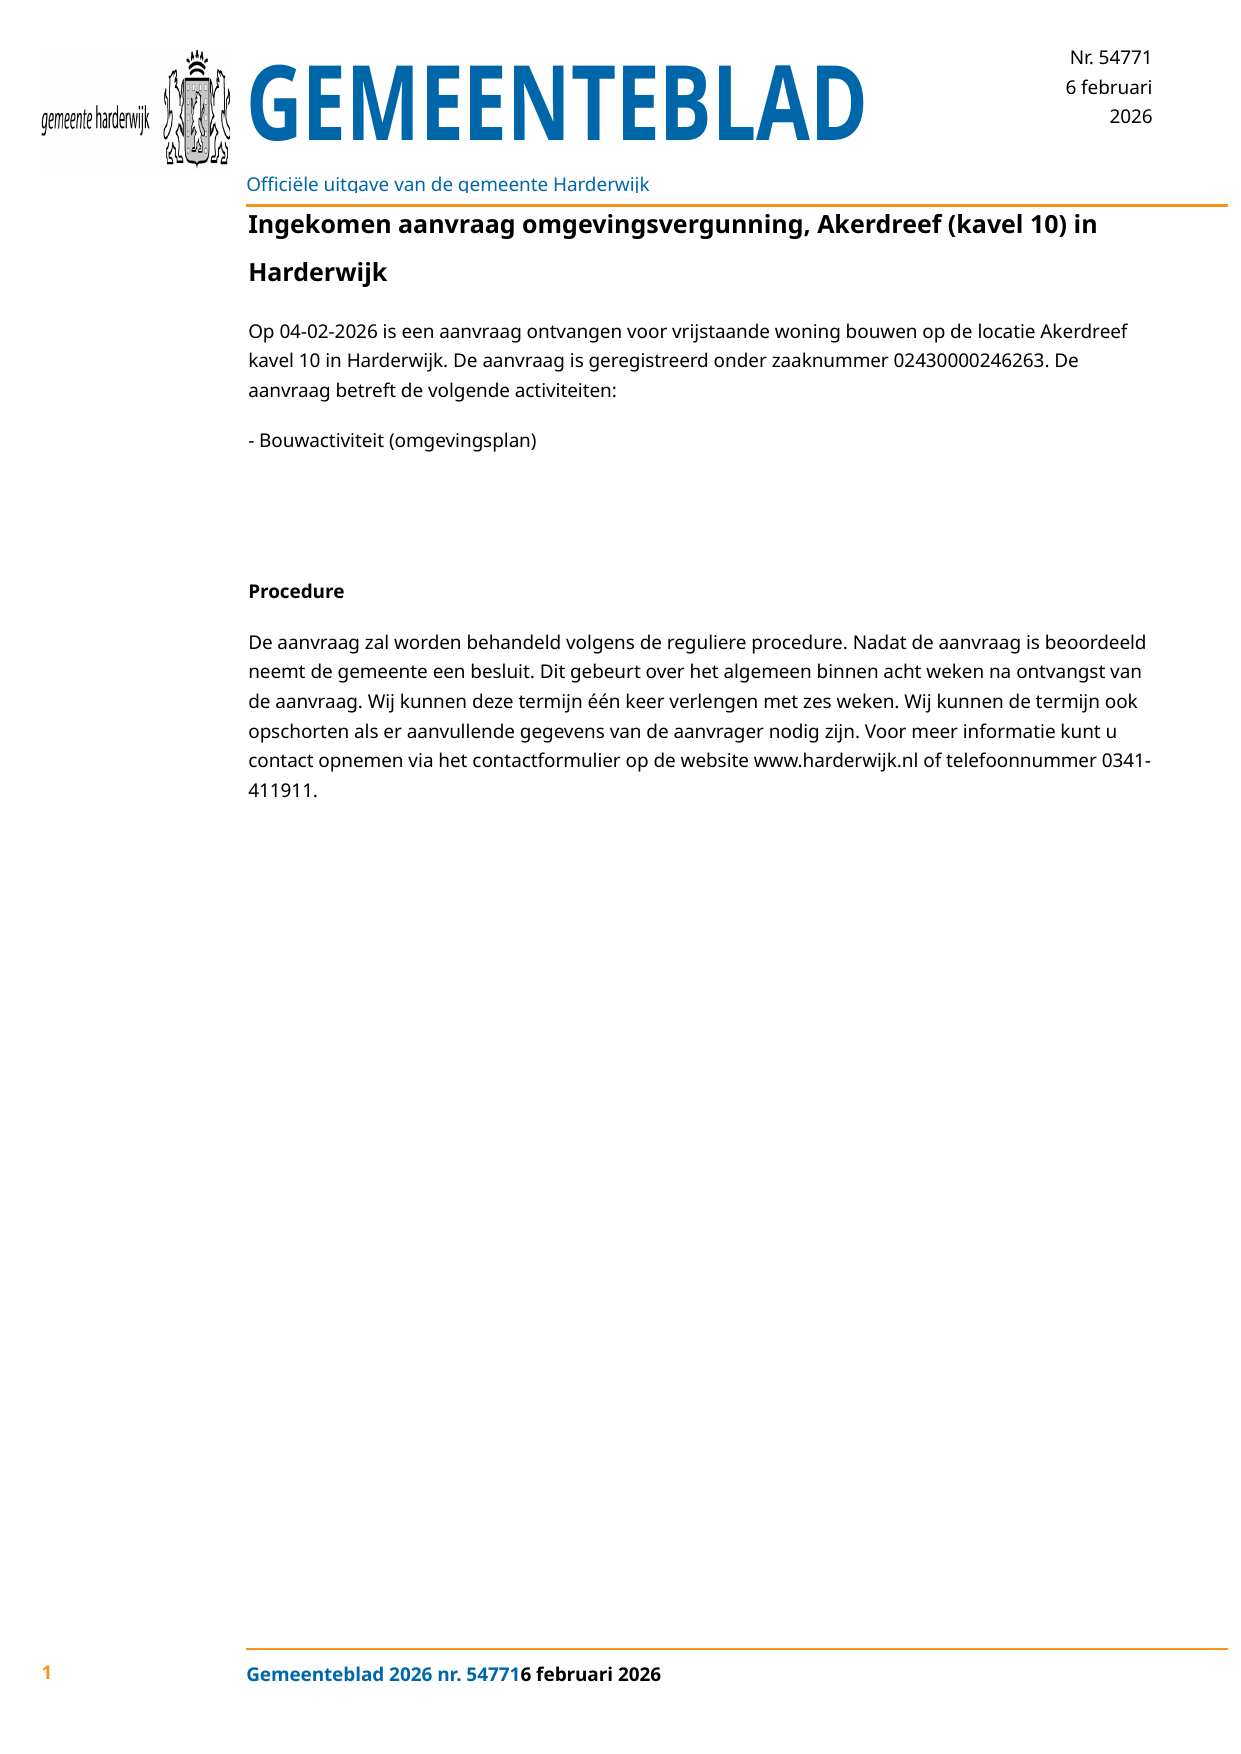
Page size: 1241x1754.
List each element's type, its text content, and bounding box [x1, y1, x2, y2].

text Op 04-02-2026 is een aanvraag ontvangen voor vrijstaande woning bouwen op de locatie Akerdreef kavel 10 in Harderwijk. De aanvraag is geregistreerd onder zaaknummer 02430000246263. De aanvraag betreft de volgende activiteiten: [248, 318, 1152, 403]
text Procedure [248, 579, 1152, 604]
picture [41, 47, 231, 172]
text De aanvraag zal worden behandeld volgens de reguliere procedure. Nadat de aanvraag is beoordeeld neemt de gemeente een besluit. Dit gebeurt over het algemeen binnen acht weken na ontvangst van de aanvraag. Wij kunnen deze termijn één keer verlengen met zes weken. Wij kunnen de termijn ook opschorten als er aanvullende gegevens van de aanvrager nodig zijn. Voor meer informatie kunt u contact opnemen via het contactformulier op de website www.harderwijk.nl of telefoonnummer 0341-411911. [248, 629, 1152, 803]
text Ingekomen aanvraag omgevingsvergunning, Akerdreef (kavel 10) in Harderwijk [248, 207, 1152, 288]
text - Bouwactiviteit (omgevingsplan) [248, 427, 1152, 453]
